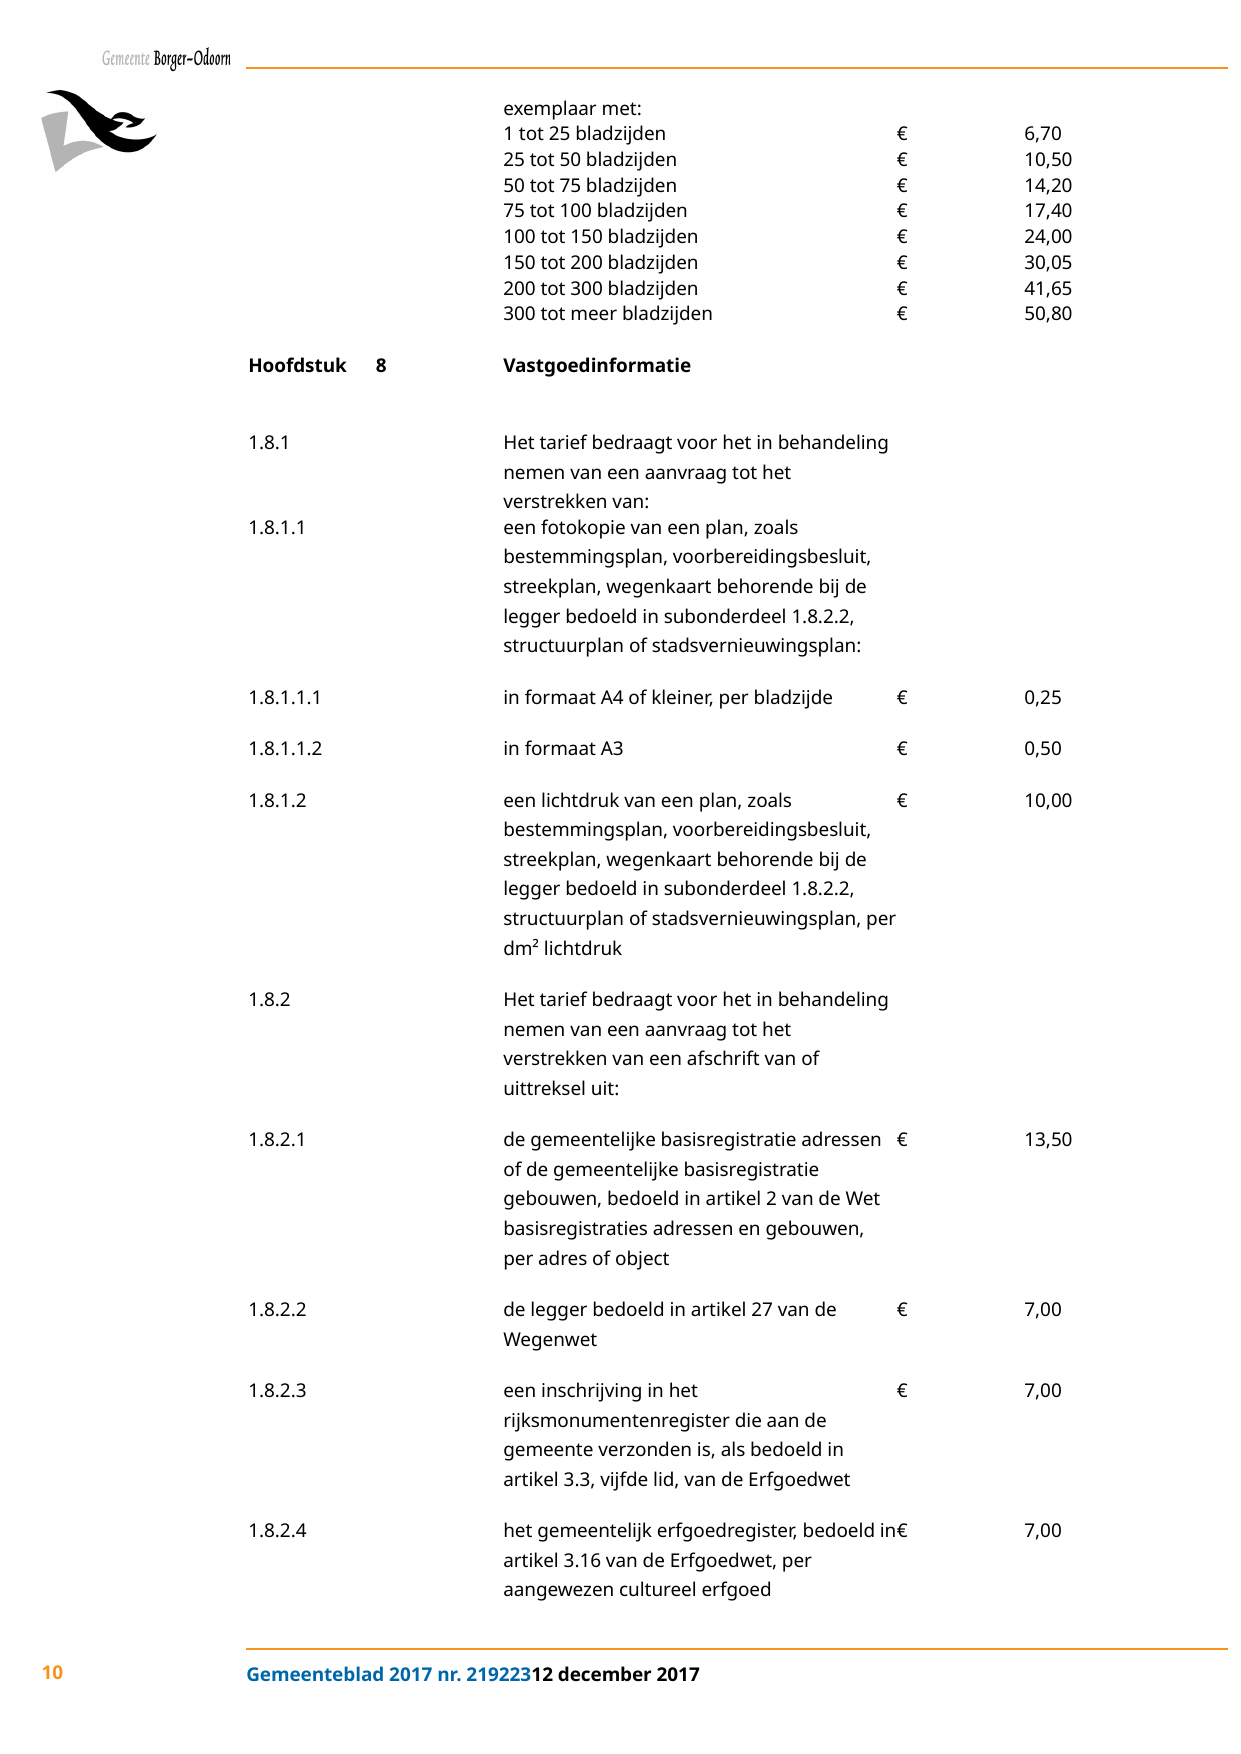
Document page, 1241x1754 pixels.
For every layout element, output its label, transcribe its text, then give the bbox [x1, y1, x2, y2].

table_cell [1024, 1271, 1152, 1296]
table_cell [376, 224, 503, 249]
table_cell [376, 514, 503, 658]
table_cell 300 tot meer bladzijden [503, 301, 897, 326]
table_cell in formaat A4 of kleiner, per bladzijde [503, 684, 897, 710]
table_cell [1024, 986, 1152, 1101]
table_cell 10,00 [1024, 787, 1152, 961]
table_cell de gemeentelijke basisregistratie adressen of de gemeentelijke basisregistratie gebouwen, bedoeld in artikel 2 van de Wet basisregistraties adressen en gebouwen, per adres of object [503, 1126, 897, 1271]
table_cell € [897, 198, 1024, 223]
table_cell [1024, 1101, 1152, 1126]
table_cell 25 tot 50 bladzijden [503, 146, 897, 172]
table_cell 1.8.1.1 [248, 514, 376, 658]
table_cell [897, 326, 1024, 352]
table_cell 24,00 [1024, 224, 1152, 249]
table_cell 6,70 [1024, 121, 1152, 146]
table_cell 1.8.2.4 [248, 1518, 376, 1602]
table_cell 100 tot 150 bladzijden [503, 224, 897, 249]
table_cell 0,50 [1024, 735, 1152, 761]
table_cell 14,20 [1024, 172, 1152, 198]
table_cell [376, 961, 503, 986]
table_cell 1.8.1 [248, 429, 376, 514]
table_cell [376, 1518, 503, 1602]
table_cell [376, 761, 503, 787]
table_cell [248, 146, 376, 172]
table_cell [248, 1271, 376, 1296]
table_cell [376, 121, 503, 146]
table_cell 41,65 [1024, 275, 1152, 301]
table_cell € [897, 735, 1024, 761]
table_cell 1.8.2.3 [248, 1377, 376, 1492]
table_cell [503, 1492, 897, 1517]
table_cell [376, 172, 503, 198]
table_cell [503, 378, 897, 403]
table_cell 1.8.1.2 [248, 787, 376, 961]
table_cell [376, 1126, 503, 1271]
table_cell [248, 1101, 376, 1126]
table_cell een fotokopie van een plan, zoals bestemmingsplan, voorbereidingsbesluit, streekplan, wegenkaart behorende bij de legger bedoeld in subonderdeel 1.8.2.2, structuurplan of stadsvernieuwingsplan: [503, 514, 897, 658]
table_cell [376, 1492, 503, 1517]
table_cell [1024, 378, 1152, 403]
table_cell [897, 986, 1024, 1101]
table_cell [376, 787, 503, 961]
table_cell een inschrijving in het rijksmonumentenregister die aan de gemeente verzonden is, als bedoeld in artikel 3.3, vijfde lid, van de Erfgoedwet [503, 1377, 897, 1492]
table_cell [1024, 658, 1152, 684]
table_cell [248, 658, 376, 684]
table_cell [248, 301, 376, 326]
table_cell 50,80 [1024, 301, 1152, 326]
table_cell € [897, 1518, 1024, 1602]
table_cell [248, 961, 376, 986]
table_cell € [897, 787, 1024, 961]
table_cell een lichtdruk van een plan, zoals bestemmingsplan, voorbereidingsbesluit, streekplan, wegenkaart behorende bij de legger bedoeld in subonderdeel 1.8.2.2, structuurplan of stadsvernieuwingsplan, per dm² lichtdruk [503, 787, 897, 961]
table_cell 1.8.2 [248, 986, 376, 1101]
table_cell [376, 301, 503, 326]
table_cell 1.8.2.2 [248, 1296, 376, 1352]
table_cell € [897, 301, 1024, 326]
table_cell € [897, 172, 1024, 198]
table_cell [376, 429, 503, 514]
table_cell [897, 404, 1024, 429]
table_cell [376, 198, 503, 223]
table_cell 150 tot 200 bladzijden [503, 249, 897, 275]
table_cell [897, 710, 1024, 735]
table_cell 30,05 [1024, 249, 1152, 275]
table_cell [897, 1492, 1024, 1517]
table_cell [248, 326, 376, 352]
table_cell € [897, 1377, 1024, 1492]
table_cell [376, 1271, 503, 1296]
table_cell 1.8.1.1.1 [248, 684, 376, 710]
table_cell [248, 710, 376, 735]
table_cell 50 tot 75 bladzijden [503, 172, 897, 198]
table_cell Hoofdstuk [248, 352, 376, 378]
table_cell € [897, 275, 1024, 301]
table_cell [248, 198, 376, 223]
table_cell [897, 1352, 1024, 1377]
table_cell [248, 378, 376, 403]
table_cell [503, 710, 897, 735]
table_cell [376, 986, 503, 1101]
table_cell [376, 1377, 503, 1492]
table_cell Het tarief bedraagt voor het in behandeling nemen van een aanvraag tot het verstrekken van een afschrift van of uittreksel uit: [503, 986, 897, 1101]
table_cell [897, 429, 1024, 514]
table_cell € [897, 224, 1024, 249]
table_cell [248, 1352, 376, 1377]
table_cell [897, 961, 1024, 986]
table_cell 75 tot 100 bladzijden [503, 198, 897, 223]
table_cell [503, 1271, 897, 1296]
table_cell [503, 961, 897, 986]
table_cell het gemeentelijk erfgoedregister, bedoeld in artikel 3.16 van de Erfgoedwet, per aangewezen cultureel erfgoed [503, 1518, 897, 1602]
table_cell [376, 275, 503, 301]
table_cell [503, 326, 897, 352]
table_cell [1024, 514, 1152, 658]
table_cell € [897, 1126, 1024, 1271]
table_cell 7,00 [1024, 1296, 1152, 1352]
table_cell [897, 378, 1024, 403]
table_cell [1024, 429, 1152, 514]
table_cell [1024, 352, 1152, 378]
table_cell 1 tot 25 bladzijden [503, 121, 897, 146]
table_cell exemplaar met: [503, 95, 897, 121]
table_cell [248, 95, 376, 121]
table_cell [376, 95, 503, 121]
table_cell [1024, 95, 1152, 121]
table_cell [248, 404, 376, 429]
table_cell [248, 224, 376, 249]
table_cell [248, 249, 376, 275]
table_cell € [897, 684, 1024, 710]
table_cell [503, 1352, 897, 1377]
table_cell [1024, 404, 1152, 429]
table_cell 0,25 [1024, 684, 1152, 710]
table_cell [503, 1101, 897, 1126]
table_cell [1024, 710, 1152, 735]
table_cell [897, 1271, 1024, 1296]
table_cell [376, 146, 503, 172]
table_cell [248, 121, 376, 146]
table_cell [897, 352, 1024, 378]
table_cell [1024, 761, 1152, 787]
table_cell [897, 658, 1024, 684]
table_cell [376, 378, 503, 403]
table_cell 8 [376, 352, 503, 378]
table_cell Vastgoedinformatie [503, 352, 897, 378]
table_cell 7,00 [1024, 1518, 1152, 1602]
table_cell 7,00 [1024, 1377, 1152, 1492]
table_cell [1024, 1352, 1152, 1377]
table_cell [376, 1101, 503, 1126]
table_cell € [897, 121, 1024, 146]
table_cell [503, 404, 897, 429]
table_cell [376, 326, 503, 352]
table_cell [897, 514, 1024, 658]
table_cell [376, 1352, 503, 1377]
table_cell 17,40 [1024, 198, 1152, 223]
table_cell de legger bedoeld in artikel 27 van de Wegenwet [503, 1296, 897, 1352]
picture [41, 47, 231, 172]
table_cell [376, 658, 503, 684]
table_cell 1.8.1.1.2 [248, 735, 376, 761]
table_cell [1024, 961, 1152, 986]
table_cell [376, 684, 503, 710]
table_cell [376, 1296, 503, 1352]
table_cell [897, 761, 1024, 787]
table_cell [248, 1492, 376, 1517]
table_cell [248, 172, 376, 198]
table_cell [248, 761, 376, 787]
table_cell [376, 404, 503, 429]
table_cell 10,50 [1024, 146, 1152, 172]
table_cell Het tarief bedraagt voor het in behandeling nemen van een aanvraag tot het verstrekken van: [503, 429, 897, 514]
table_cell [897, 95, 1024, 121]
table_cell [376, 735, 503, 761]
table_cell € [897, 1296, 1024, 1352]
table_cell [248, 275, 376, 301]
table_cell [1024, 1492, 1152, 1517]
table_cell € [897, 249, 1024, 275]
table_cell 200 tot 300 bladzijden [503, 275, 897, 301]
table_cell € [897, 146, 1024, 172]
table_cell [1024, 326, 1152, 352]
table_cell [503, 761, 897, 787]
table_cell [376, 710, 503, 735]
table_cell [897, 1101, 1024, 1126]
table_cell in formaat A3 [503, 735, 897, 761]
table_cell 1.8.2.1 [248, 1126, 376, 1271]
table_cell [503, 658, 897, 684]
table_cell 13,50 [1024, 1126, 1152, 1271]
table_cell [376, 249, 503, 275]
